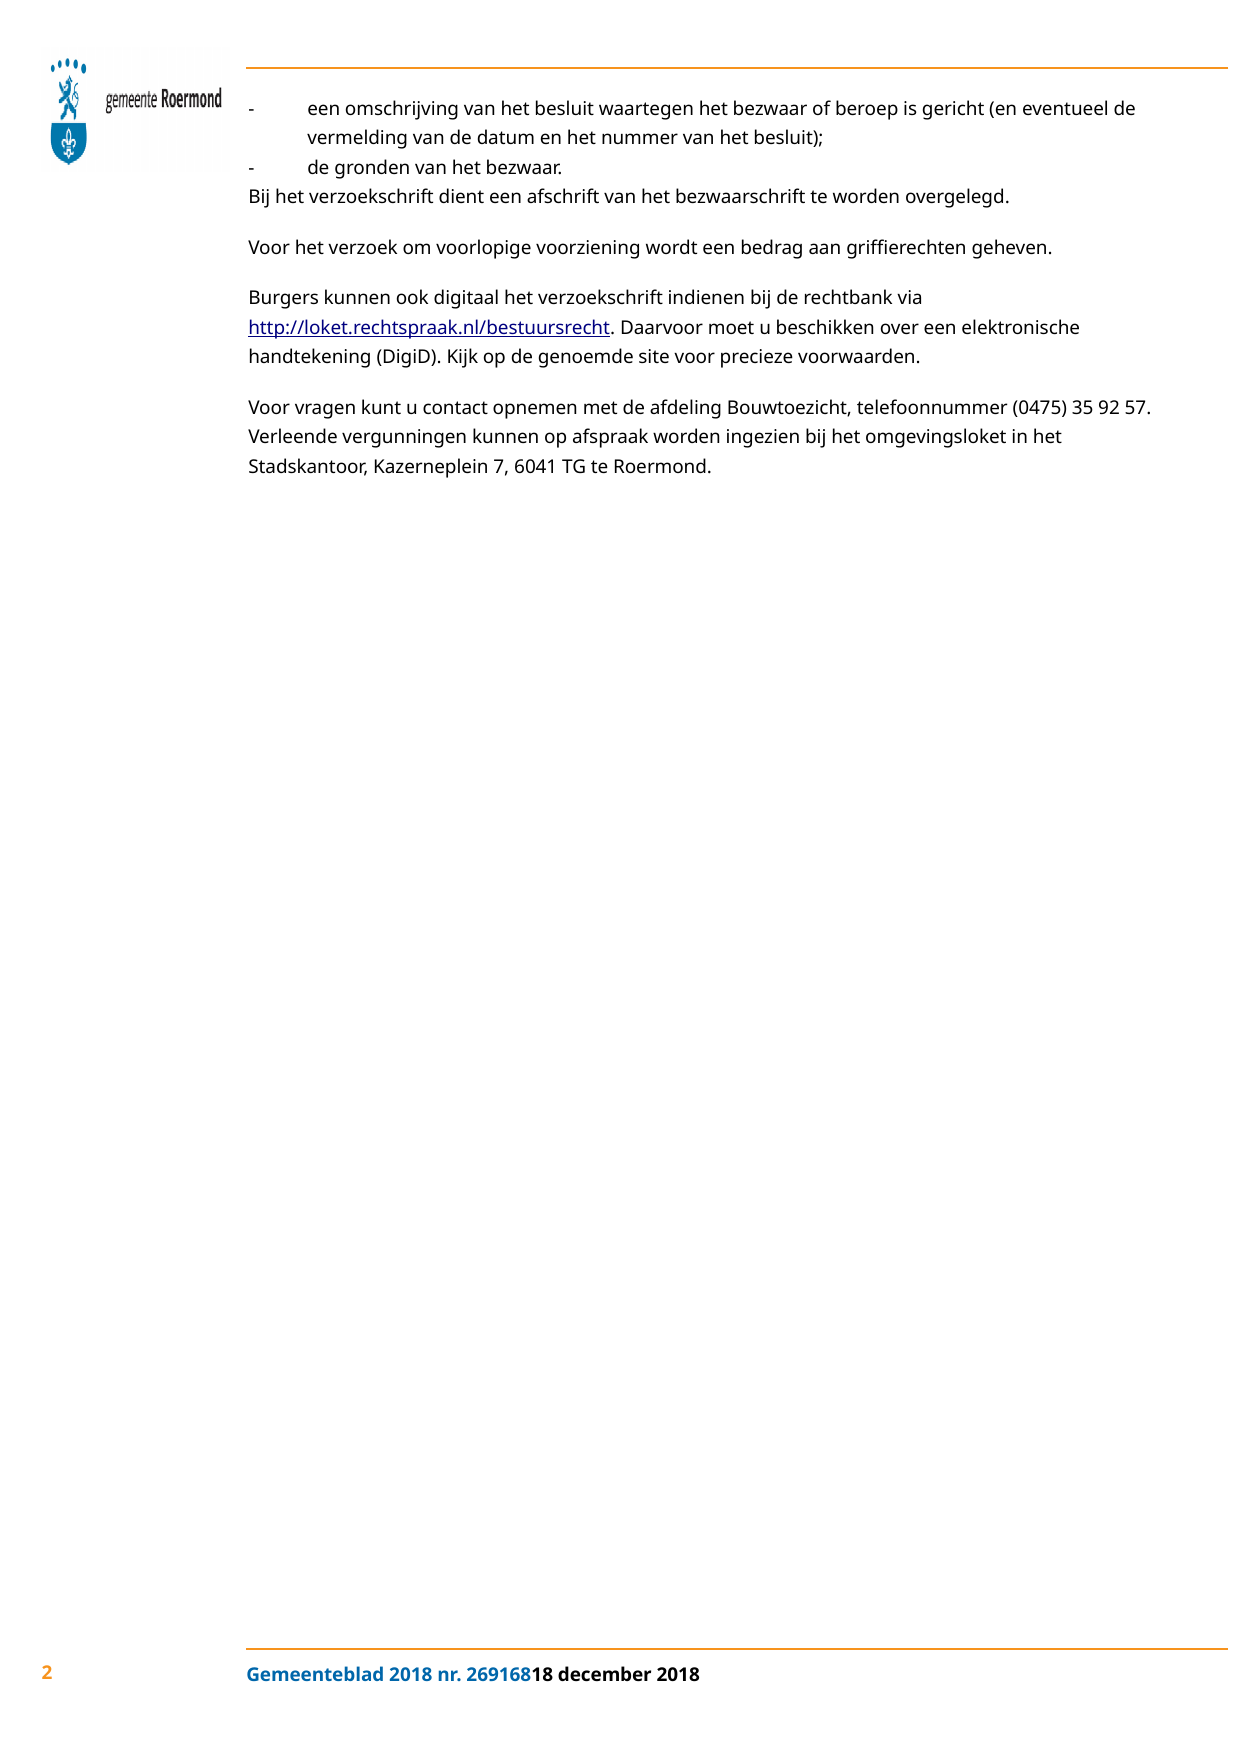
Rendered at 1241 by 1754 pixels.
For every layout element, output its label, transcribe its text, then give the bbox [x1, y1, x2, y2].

text Bij het verzoekschrift dient een afschrift van het bezwaarschrift te worden overgelegd. [248, 183, 1152, 209]
text Burgers kunnen ook digitaal het verzoekschrift indienen bij de rechtbank via http://loket.rechtspraak.nl/bestuursrecht. Daarvoor moet u beschikken over een elektronische handtekening (DigiD). Kijk op de genoemde site voor precieze voorwaarden. [248, 284, 1152, 369]
text Voor vragen kunt u contact opnemen met de afdeling Bouwtoezicht, telefoonnummer (0475) 35 92 57. Verleende vergunningen kunnen op afspraak worden ingezien bij het omgevingsloket in het Stadskantoor, Kazerneplein 7, 6041 TG te Roermond. [248, 394, 1152, 479]
list een omschrijving van het besluit waartegen het bezwaar of beroep is gericht (en eventueel de vermelding van de datum en het nummer van het besluit); [248, 95, 1152, 150]
list de gronden van het bezwaar. [248, 154, 1152, 180]
text Voor het verzoek om voorlopige voorziening wordt een bedrag aan griffierechten geheven. [248, 234, 1152, 260]
picture [41, 47, 231, 172]
